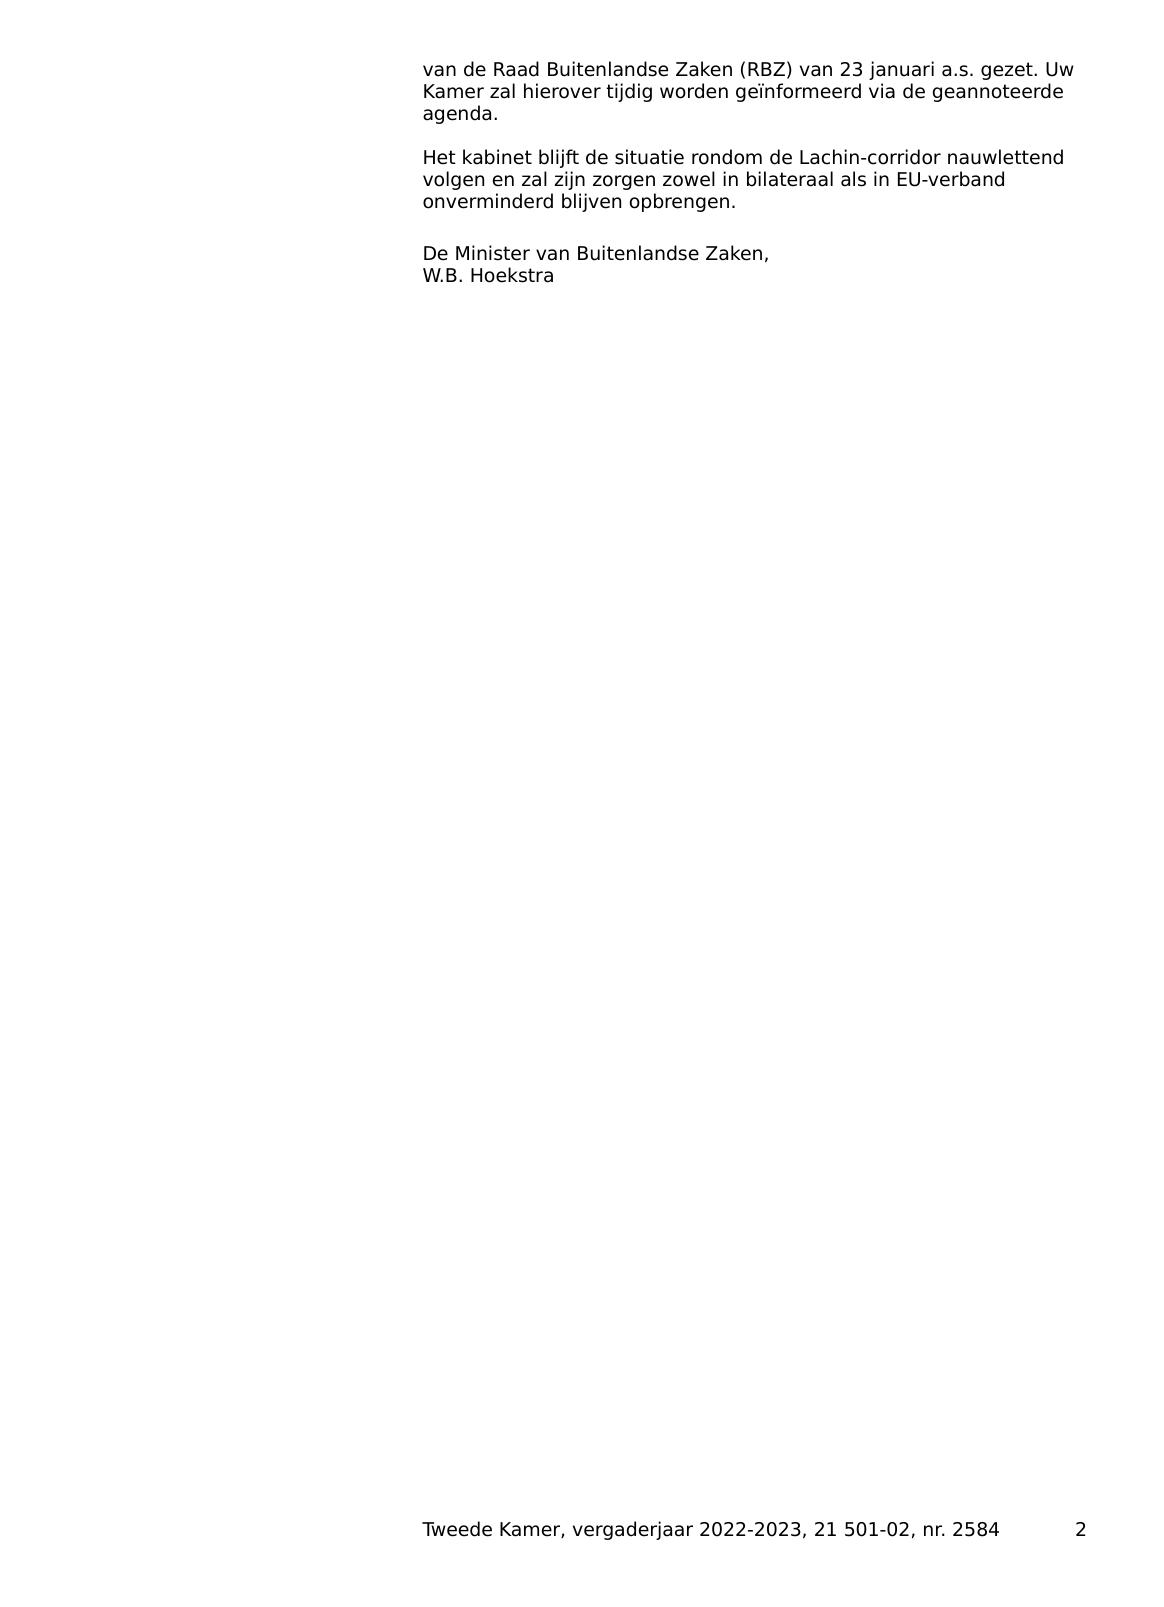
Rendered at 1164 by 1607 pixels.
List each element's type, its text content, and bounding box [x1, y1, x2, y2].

text De Minister van Buitenlandse Zaken, W.B. Hoekstra [422, 243, 1087, 287]
text Het kabinet blijft de situatie rondom de Lachin-corridor nauwlettend volgen en zal zijn zorgen zowel in bilateraal als in EU-verband onverminderd blijven opbrengen. [422, 147, 1087, 213]
text van de Raad Buitenlandse Zaken (RBZ) van 23 januari a.s. gezet. Uw Kamer zal hierover tijdig worden geïnformeerd via de geannoteerde agenda. [422, 59, 1087, 125]
